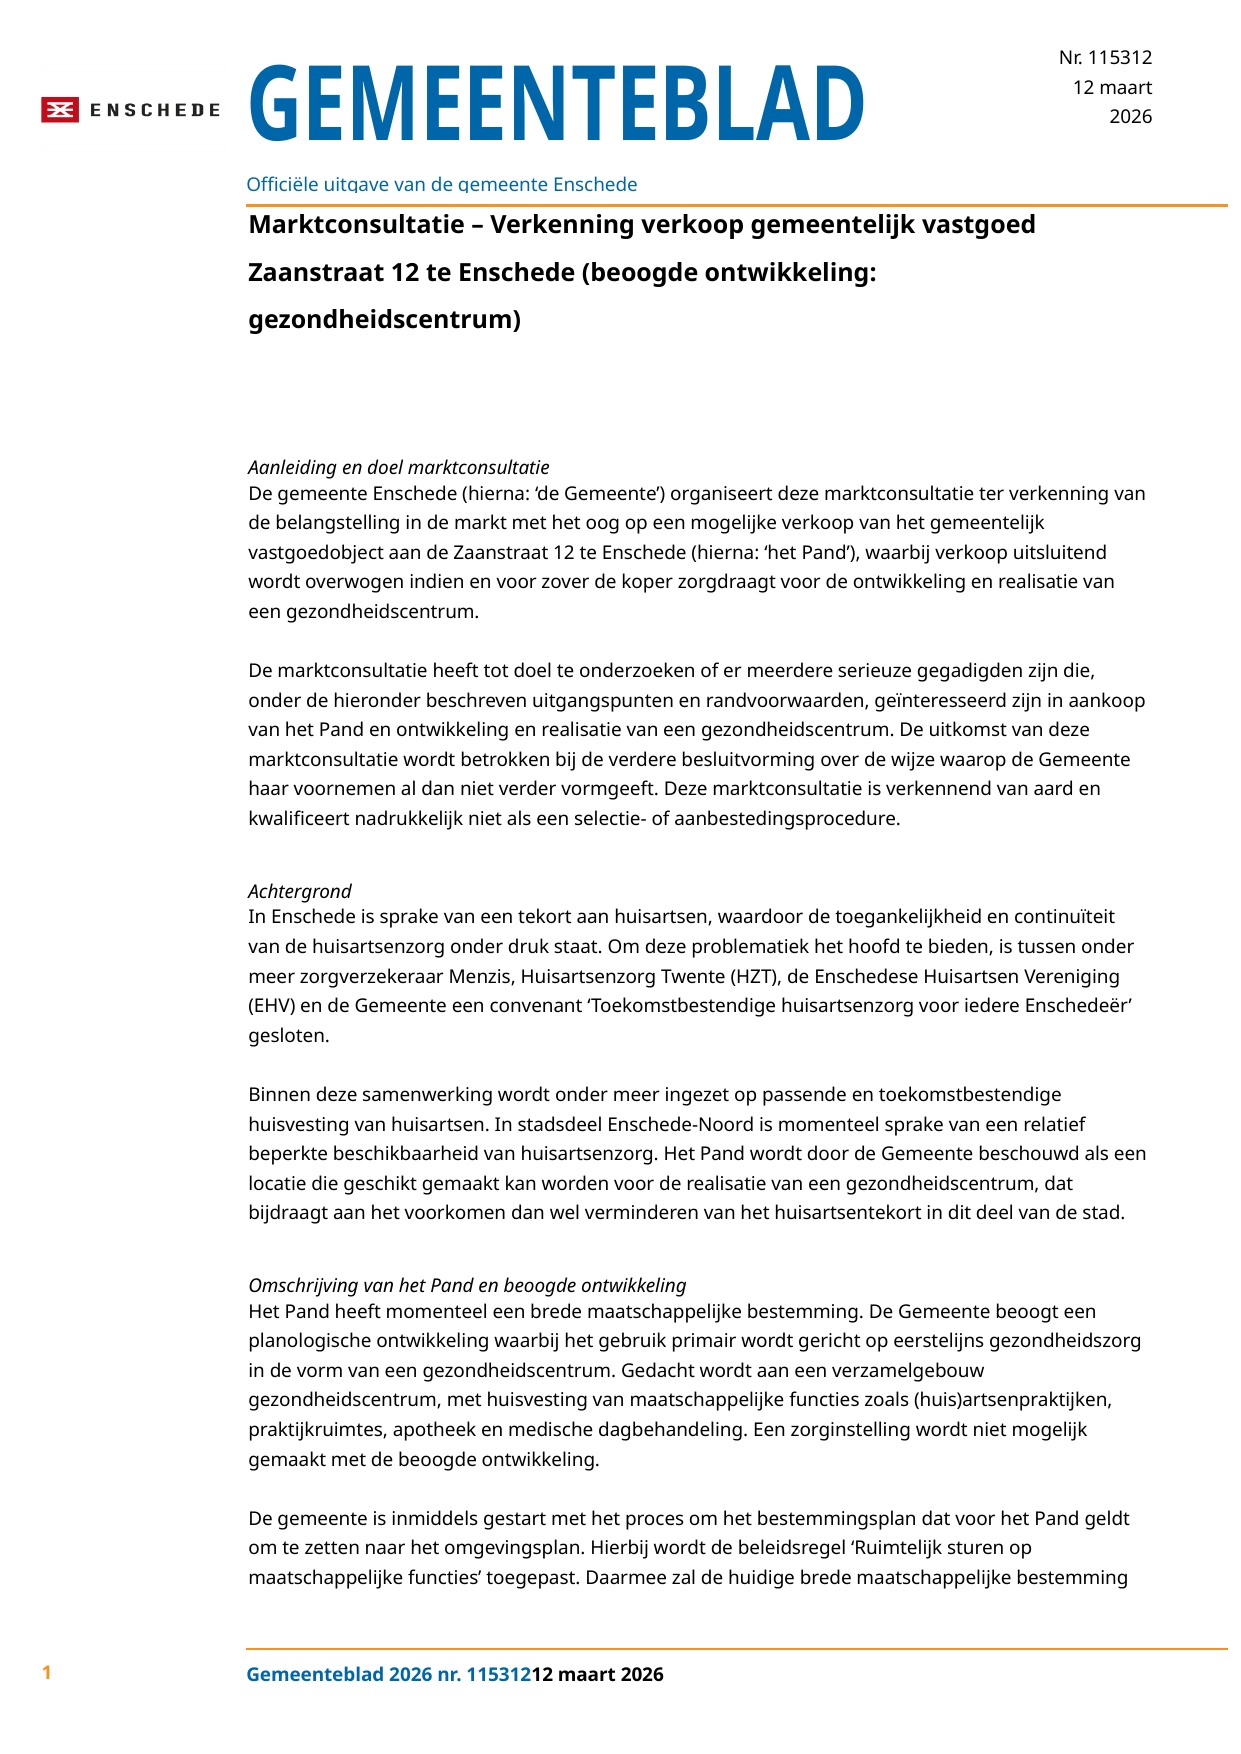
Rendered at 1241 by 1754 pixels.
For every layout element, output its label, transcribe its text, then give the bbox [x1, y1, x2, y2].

text De gemeente is inmiddels gestart met het proces om het bestemmingsplan dat voor het Pand geldt om te zetten naar het omgevingsplan. Hierbij wordt de beleidsregel ‘Ruimtelijk sturen op maatschappelijke functies’ toegepast. Daarmee zal de huidige brede maatschappelijke bestemming [248, 1505, 1152, 1590]
text Aanleiding en doel marktconsultatie [248, 454, 1152, 480]
text Binnen deze samenwerking wordt onder meer ingezet op passende en toekomstbestendige huisvesting van huisartsen. In stadsdeel Enschede-Noord is momenteel sprake van een relatief beperkte beschikbaarheid van huisartsenzorg. Het Pand wordt door de Gemeente beschouwd als een locatie die geschikt gemaakt kan worden voor de realisatie van een gezondheidscentrum, dat bijdraagt aan het voorkomen dan wel verminderen van het huisartsentekort in dit deel van de stad. [248, 1081, 1152, 1225]
text De marktconsultatie heeft tot doel te onderzoeken of er meerdere serieuze gegadigden zijn die, onder de hieronder beschreven uitgangspunten en randvoorwaarden, geïnteresseerd zijn in aankoop van het Pand en ontwikkeling en realisatie van een gezondheidscentrum. De uitkomst van deze marktconsultatie wordt betrokken bij de verdere besluitvorming over de wijze waarop de Gemeente haar voornemen al dan niet verder vormgeeft. Deze marktconsultatie is verkennend van aard en kwalificeert nadrukkelijk niet als een selectie- of aanbestedingsprocedure. [248, 657, 1152, 831]
picture [41, 47, 231, 172]
text In Enschede is sprake van een tekort aan huisartsen, waardoor de toegankelijkheid en continuïteit van de huisartsenzorg onder druk staat. Om deze problematiek het hoofd te bieden, is tussen onder meer zorgverzekeraar Menzis, Huisartsenzorg Twente (HZT), de Enschedese Huisartsen Vereniging (EHV) en de Gemeente een convenant ‘Toekomstbestendige huisartsenzorg voor iedere Enschedeër’ gesloten. [248, 904, 1152, 1048]
text Marktconsultatie – Verkenning verkoop gemeentelijk vastgoed Zaanstraat 12 te Enschede (beoogde ontwikkeling: gezondheidscentrum) [248, 207, 1152, 336]
text Omschrijving van het Pand en beoogde ontwikkeling [248, 1272, 1152, 1298]
text Achtergrond [248, 878, 1152, 904]
text Het Pand heeft momenteel een brede maatschappelijke bestemming. De Gemeente beoogt een planologische ontwikkeling waarbij het gebruik primair wordt gericht op eerstelijns gezondheidszorg in de vorm van een gezondheidscentrum. Gedacht wordt aan een verzamelgebouw gezondheidscentrum, met huisvesting van maatschappelijke functies zoals (huis)artsenpraktijken, praktijkruimtes, apotheek en medische dagbehandeling. Een zorginstelling wordt niet mogelijk gemaakt met de beoogde ontwikkeling. [248, 1298, 1152, 1472]
text De gemeente Enschede (hierna: ‘de Gemeente’) organiseert deze marktconsultatie ter verkenning van de belangstelling in de markt met het oog op een mogelijke verkoop van het gemeentelijk vastgoedobject aan de Zaanstraat 12 te Enschede (hierna: ‘het Pand’), waarbij verkoop uitsluitend wordt overwogen indien en voor zover de koper zorgdraagt voor de ontwikkeling en realisatie van een gezondheidscentrum. [248, 480, 1152, 624]
